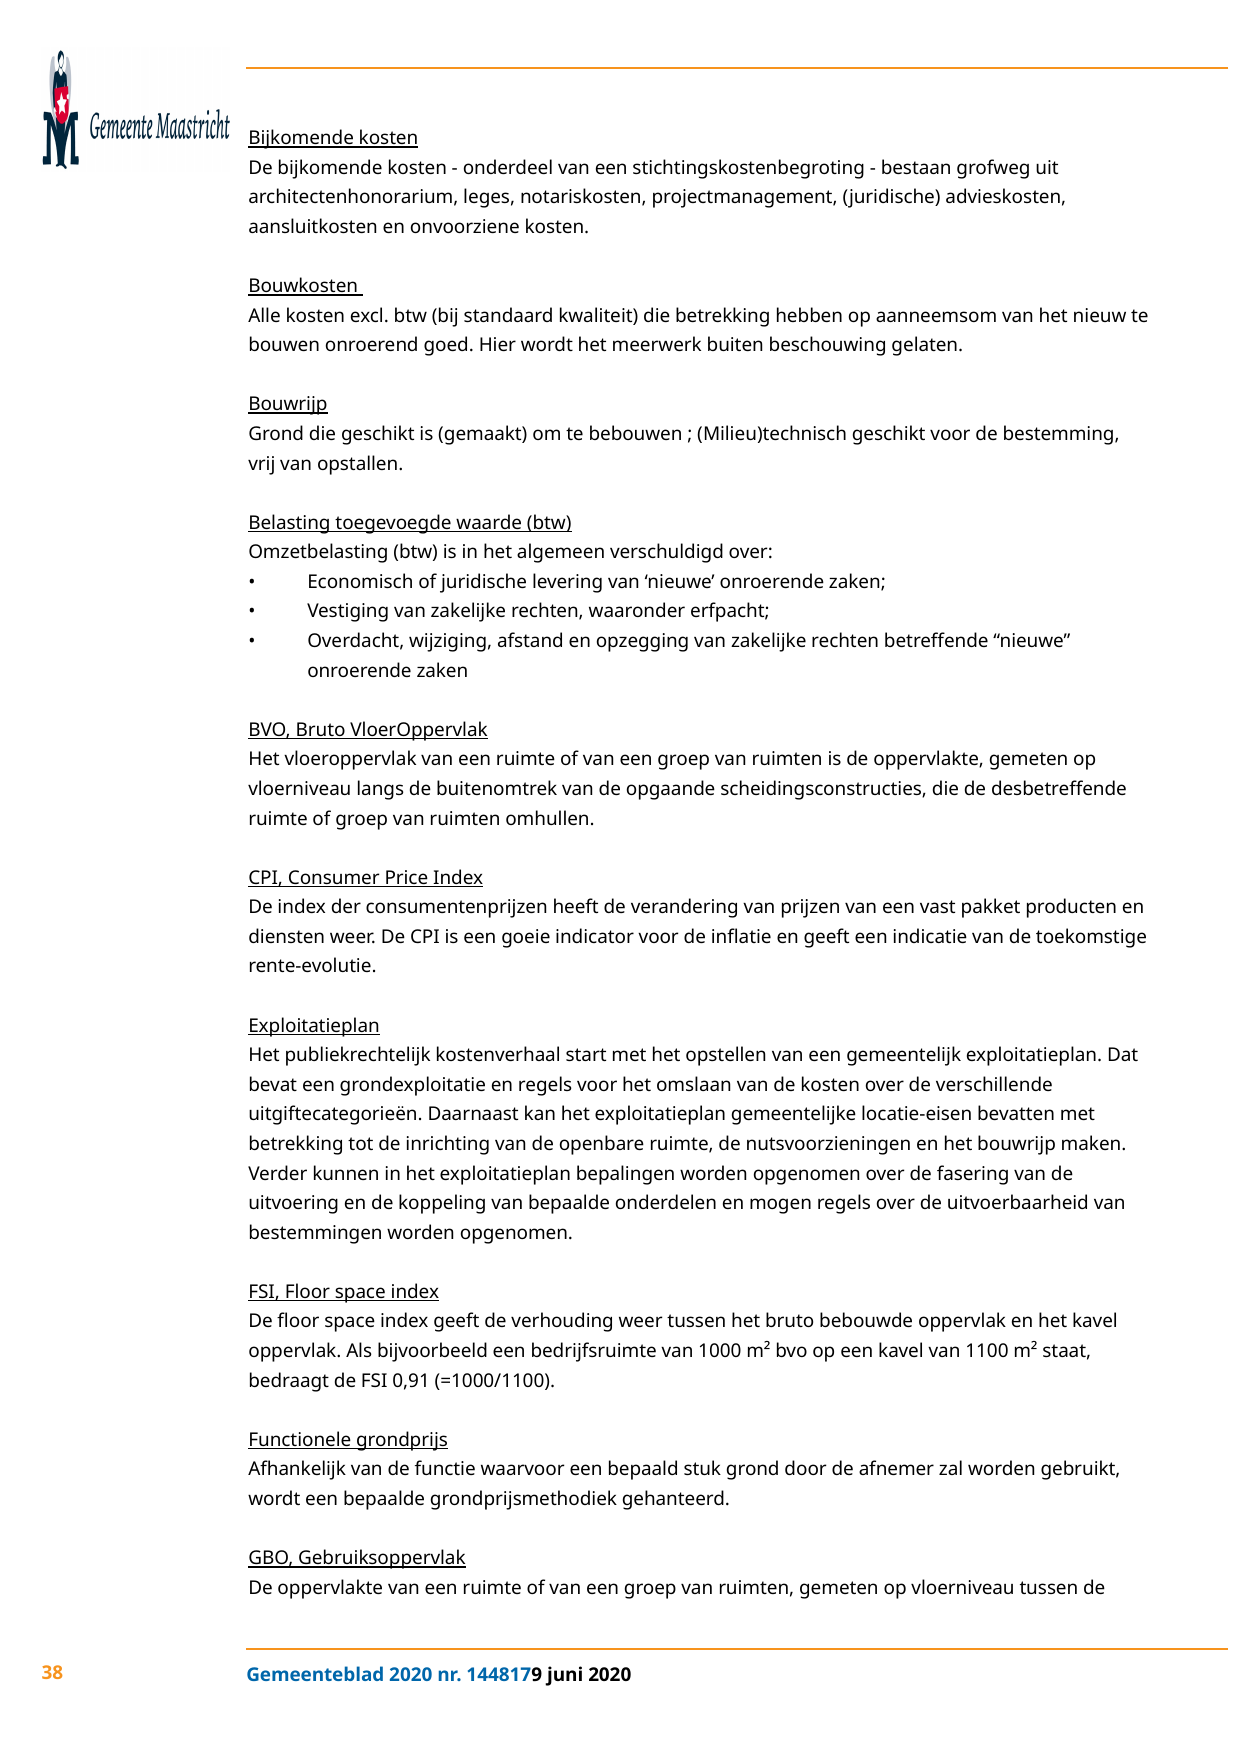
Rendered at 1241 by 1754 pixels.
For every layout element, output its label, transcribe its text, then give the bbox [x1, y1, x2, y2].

text FSI, Floor space index [248, 1278, 1152, 1304]
text Grond die geschikt is (gemaakt) om te bebouwen ; (Milieu)technisch geschikt voor de bestemming, vrij van opstallen. [248, 420, 1152, 476]
list Overdacht, wijziging, afstand en opzegging van zakelijke rechten betreffende “nieuwe” onroerende zaken [248, 627, 1152, 683]
text Belasting toegevoegde waarde (btw) [248, 509, 1152, 535]
text Bouwrijp [248, 391, 1152, 416]
picture [41, 47, 231, 172]
text CPI, Consumer Price Index [248, 864, 1152, 890]
text GBO, Gebruiksoppervlak [248, 1544, 1152, 1570]
text Alle kosten excl. btw (bij standaard kwaliteit) die betrekking hebben op aanneemsom van het nieuw te bouwen onroerend goed. Hier wordt het meerwerk buiten beschouwing gelaten. [248, 302, 1152, 357]
text Bouwkosten [248, 272, 1152, 298]
text Bijkomende kosten [248, 124, 1152, 150]
text Afhankelijk van de functie waarvoor een bepaald stuk grond door de afnemer zal worden gebruikt, wordt een bepaalde grondprijsmethodiek gehanteerd. [248, 1456, 1152, 1511]
text De bijkomende kosten - onderdeel van een stichtingskostenbegroting - bestaan grofweg uit architectenhonorarium, leges, notariskosten, projectmanagement, (juridische) advieskosten, aansluitkosten en onvoorziene kosten. [248, 154, 1152, 239]
text Functionele grondprijs [248, 1426, 1152, 1452]
text De index der consumentenprijzen heeft de verandering van prijzen van een vast pakket producten en diensten weer. De CPI is een goeie indicator voor de inflatie en geeft een indicatie van de toekomstige rente-evolutie. [248, 893, 1152, 978]
list Vestiging van zakelijke rechten, waaronder erfpacht; [248, 598, 1152, 623]
text Omzetbelasting (btw) is in het algemeen verschuldigd over: [248, 538, 1152, 564]
text Het vloeroppervlak van een ruimte of van een groep van ruimten is de oppervlakte, gemeten op vloerniveau langs de buitenomtrek van de opgaande scheidingsconstructies, die de desbetreffende ruimte of groep van ruimten omhullen. [248, 746, 1152, 831]
text Exploitatieplan [248, 1012, 1152, 1038]
list Economisch of juridische levering van ‘nieuwe’ onroerende zaken; [248, 568, 1152, 594]
text Het publiekrechtelijk kostenverhaal start met het opstellen van een gemeentelijk exploitatieplan. Dat bevat een grondexploitatie en regels voor het omslaan van de kosten over de verschillende uitgiftecategorieën. Daarnaast kan het exploitatieplan gemeentelijke locatie-eisen bevatten met betrekking tot de inrichting van de openbare ruimte, de nutsvoorzieningen en het bouwrijp maken. Verder kunnen in het exploitatieplan bepalingen worden opgenomen over de fasering van de uitvoering en de koppeling van bepaalde onderdelen en mogen regels over de uitvoerbaarheid van bestemmingen worden opgenomen. [248, 1041, 1152, 1245]
text BVO, Bruto VloerOppervlak [248, 716, 1152, 742]
text De oppervlakte van een ruimte of van een groep van ruimten, gemeten op vloerniveau tussen de [248, 1574, 1152, 1600]
text De floor space index geeft de verhouding weer tussen het bruto bebouwde oppervlak en het kavel oppervlak. Als bijvoorbeeld een bedrijfsruimte van 1000 m² bvo op een kavel van 1100 m² staat, bedraagt de FSI 0,91 (=1000/1100). [248, 1308, 1152, 1393]
